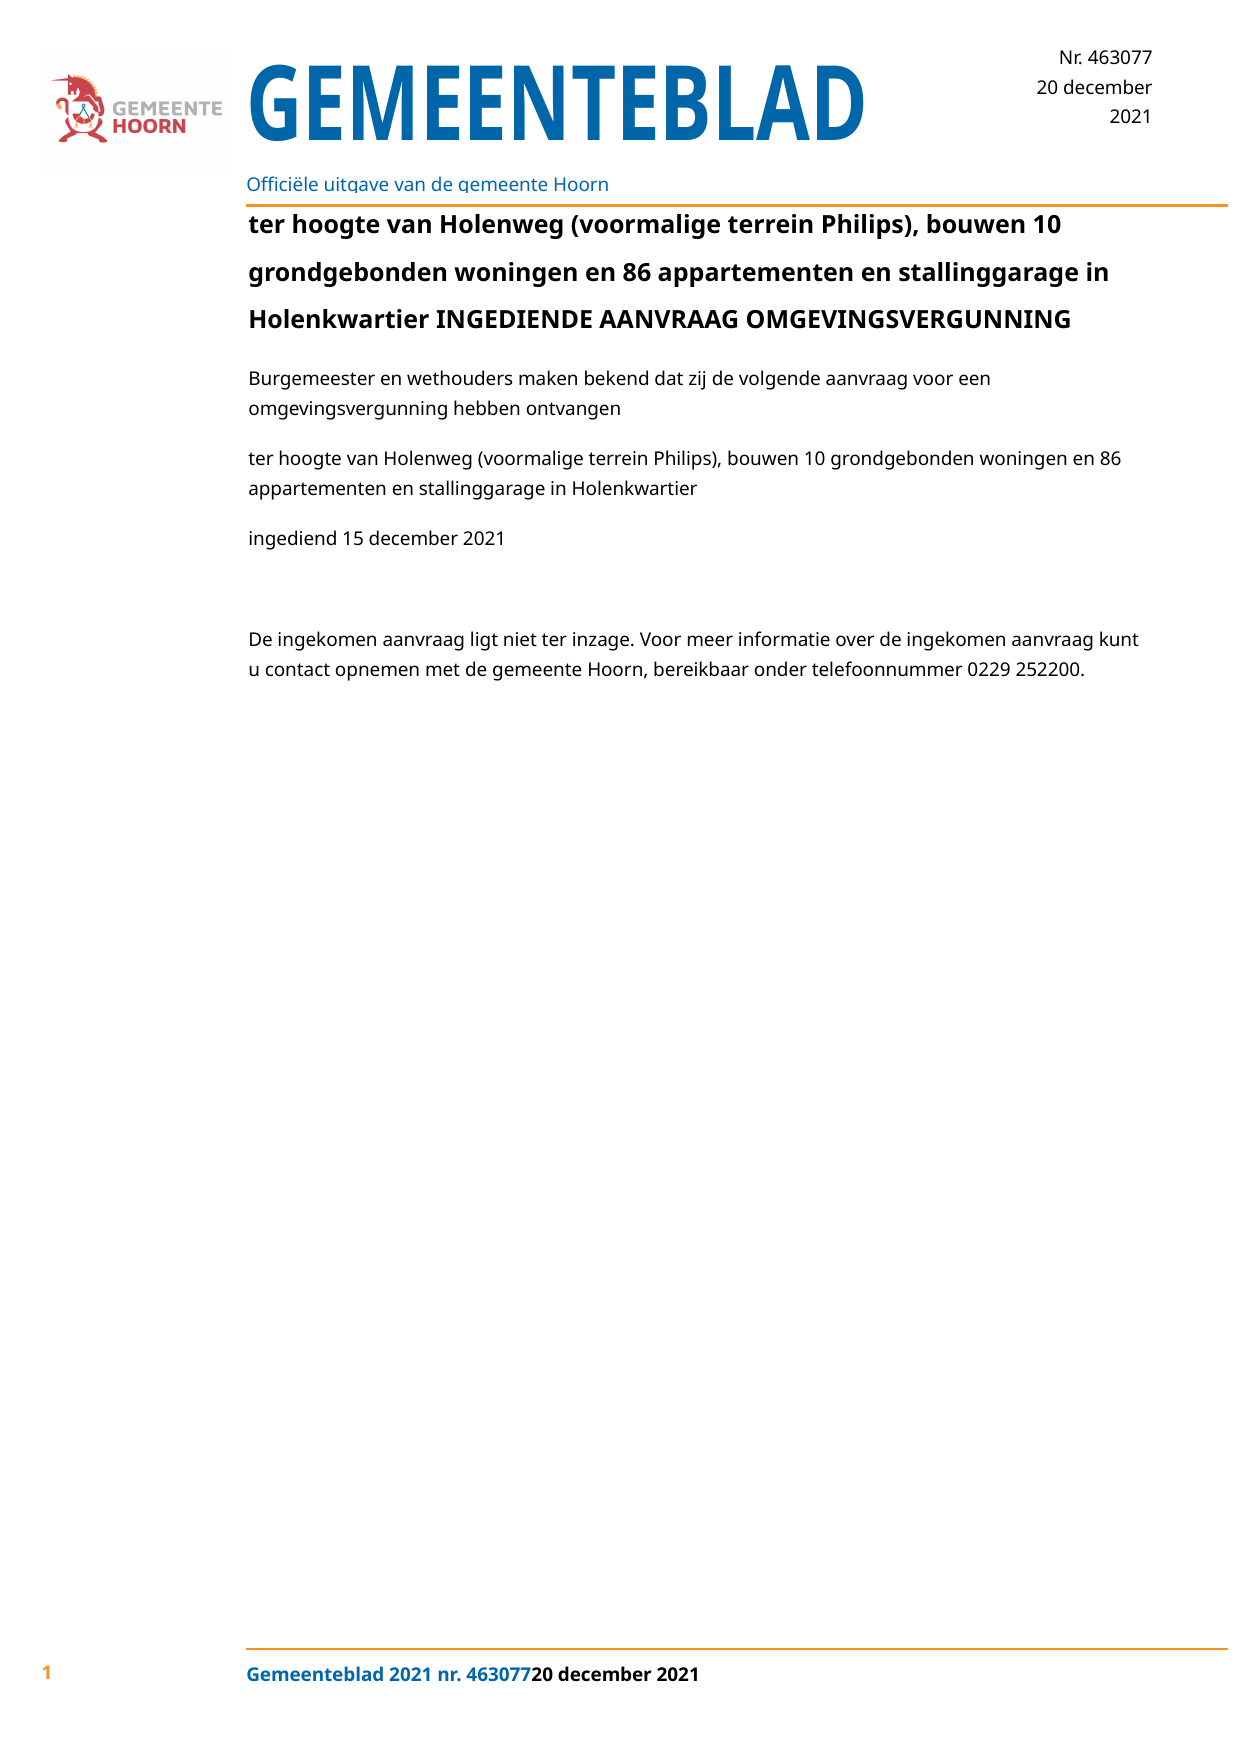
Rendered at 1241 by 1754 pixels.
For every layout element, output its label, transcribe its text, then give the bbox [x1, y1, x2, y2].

text De ingekomen aanvraag ligt niet ter inzage. Voor meer informatie over de ingekomen aanvraag kunt u contact opnemen met de gemeente Hoorn, bereikbaar onder telefoonnummer 0229 252200. [248, 626, 1152, 682]
picture [41, 47, 231, 172]
text Burgemeester en wethouders maken bekend dat zij de volgende aanvraag voor een omgevingsvergunning hebben ontvangen [248, 366, 1152, 421]
text ingediend 15 december 2021 [248, 526, 1152, 551]
text ter hoogte van Holenweg (voormalige terrein Philips), bouwen 10 grondgebonden woningen en 86 appartementen en stallinggarage in Holenkwartier INGEDIENDE AANVRAAG OMGEVINGSVERGUNNING [248, 207, 1152, 336]
text ter hoogte van Holenweg (voormalige terrein Philips), bouwen 10 grondgebonden woningen en 86 appartementen en stallinggarage in Holenkwartier [248, 446, 1152, 501]
